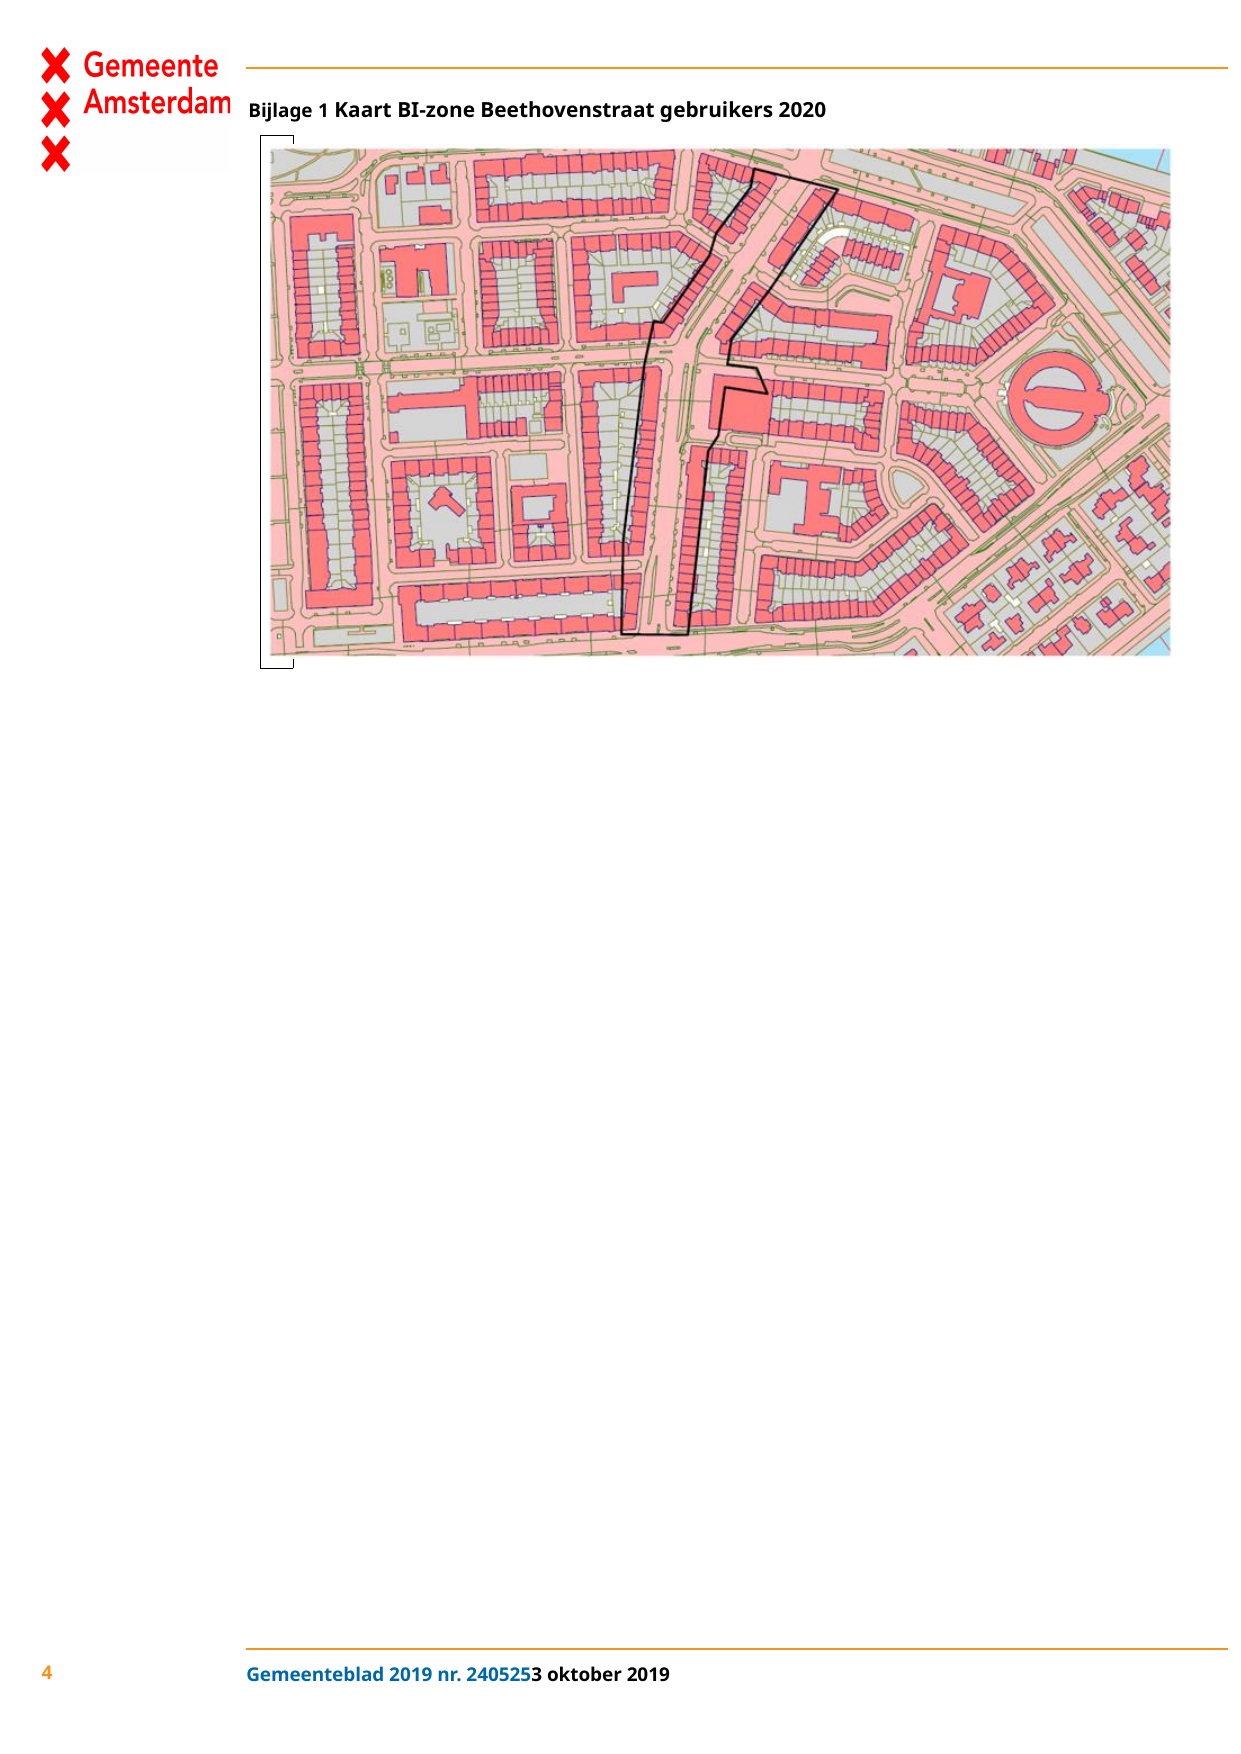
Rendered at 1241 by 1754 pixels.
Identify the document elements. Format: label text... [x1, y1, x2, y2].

picture [268, 144, 1173, 659]
text Bijlage 1 Kaart BI-zone Beethovenstraat gebruikers 2020 [248, 95, 1152, 123]
picture [41, 47, 231, 172]
